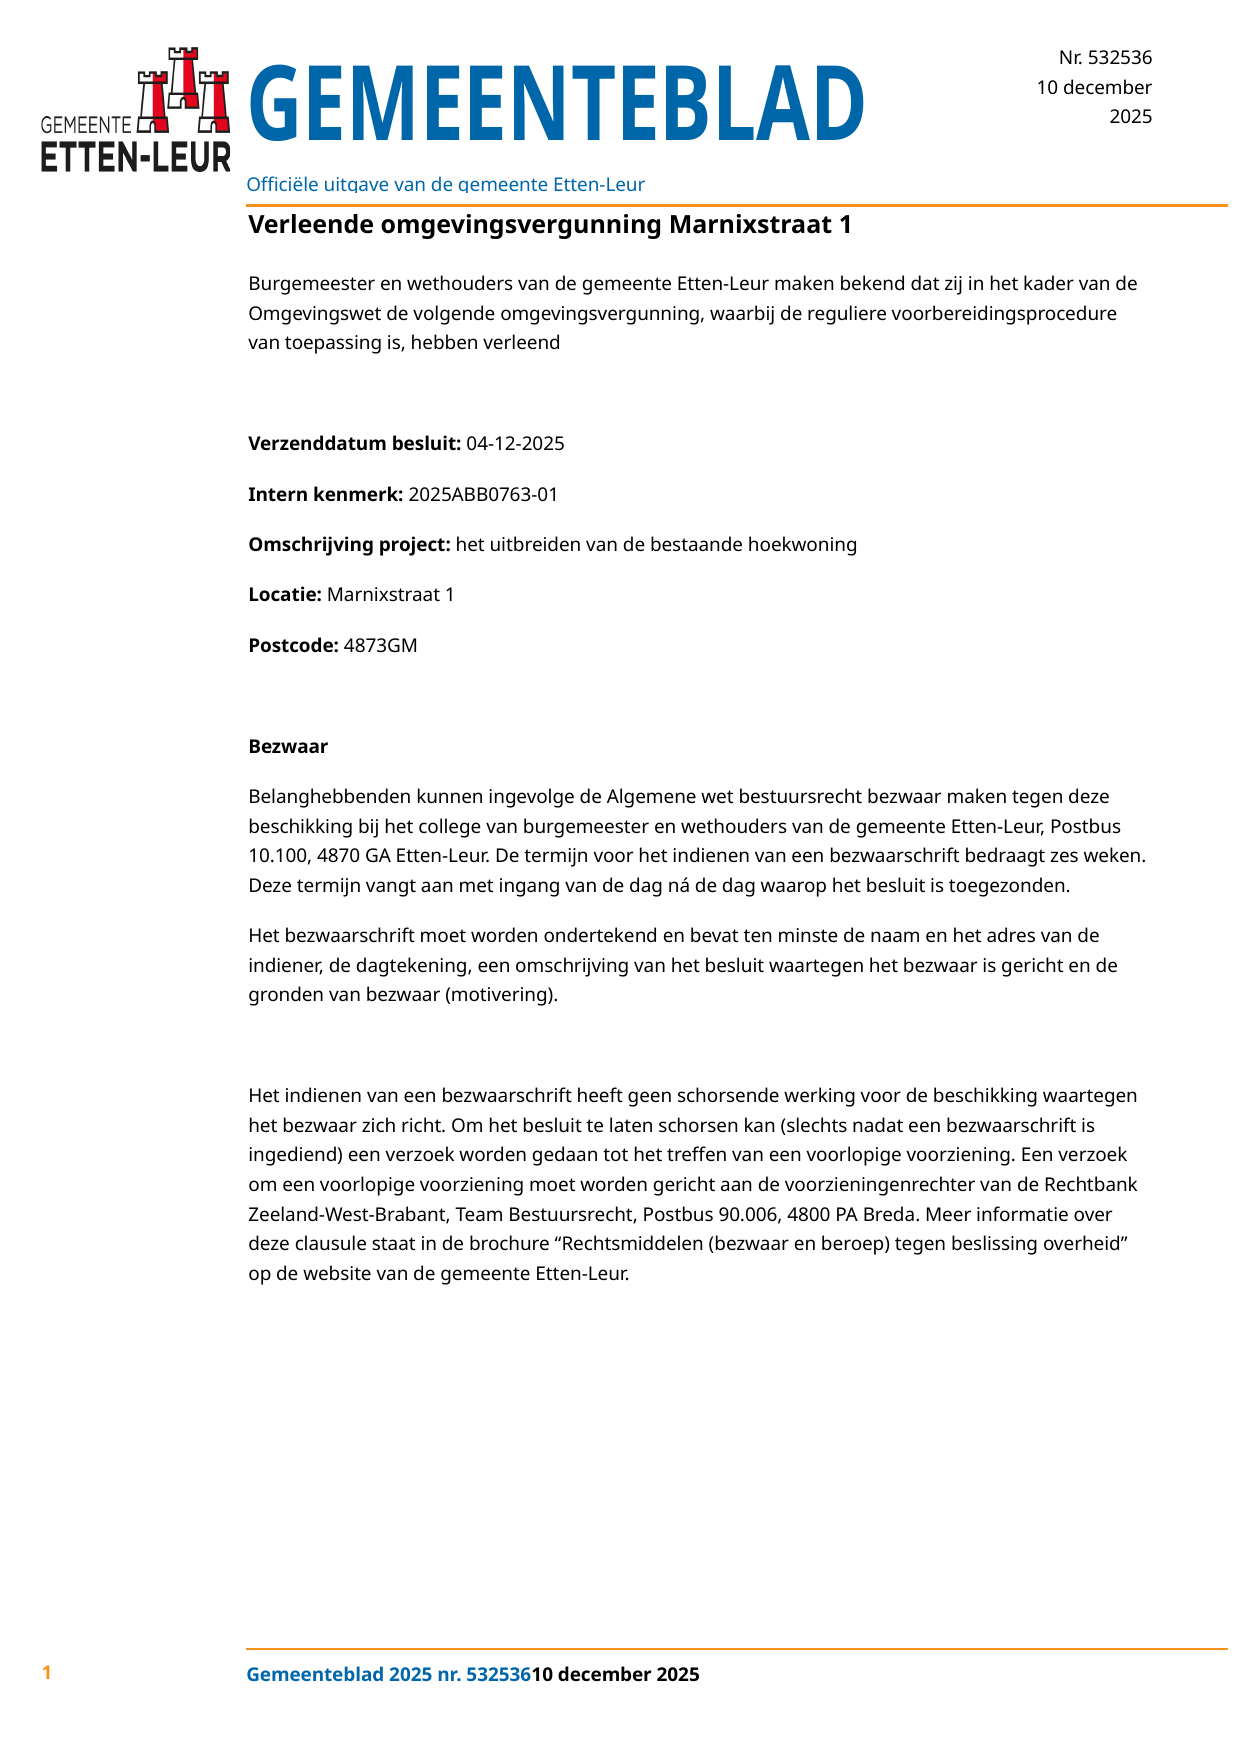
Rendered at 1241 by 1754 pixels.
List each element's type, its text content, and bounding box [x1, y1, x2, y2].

text Het bezwaarschrift moet worden ondertekend en bevat ten minste de naam en het adres van de indiener, de dagtekening, een omschrijving van het besluit waartegen het bezwaar is gericht en de gronden van bezwaar (motivering). [248, 922, 1152, 1007]
text Verzenddatum besluit: 04-12-2025 [248, 430, 1152, 456]
text Burgemeester en wethouders van de gemeente Etten-Leur maken bekend dat zij in het kader van de Omgevingswet de volgende omgevingsvergunning, waarbij de reguliere voorbereidingsprocedure van toepassing is, hebben verleend [248, 270, 1152, 355]
text Locatie: Marnixstraat 1 [248, 582, 1152, 607]
text Omschrijving project: het uitbreiden van de bestaande hoekwoning [248, 531, 1152, 557]
text Verleende omgevingsvergunning Marnixstraat 1 [248, 207, 1152, 241]
text Het indienen van een bezwaarschrift heeft geen schorsende werking voor de beschikking waartegen het bezwaar zich richt. Om het besluit te laten schorsen kan (slechts nadat een bezwaarschrift is ingediend) een verzoek worden gedaan tot het treffen van een voorlopige voorziening. Een verzoek om een voorlopige voorziening moet worden gericht aan de voorzieningenrechter van de Rechtbank Zeeland-West-Brabant, Team Bestuursrecht, Postbus 90.006, 4800 PA Breda. Meer informatie over deze clausule staat in de brochure “Rechtsmiddelen (bezwaar en beroep) tegen beslissing overheid” op de website van de gemeente Etten-Leur. [248, 1082, 1152, 1286]
text Belanghebbenden kunnen ingevolge de Algemene wet bestuursrecht bezwaar maken tegen deze beschikking bij het college van burgemeester en wethouders van de gemeente Etten-Leur, Postbus 10.100, 4870 GA Etten-Leur. De termijn voor het indienen van een bezwaarschrift bedraagt zes weken. Deze termijn vangt aan met ingang van de dag ná de dag waarop het besluit is toegezonden. [248, 783, 1152, 898]
picture [41, 47, 231, 172]
text Bezwaar [248, 733, 1152, 758]
text Intern kenmerk: 2025ABB0763-01 [248, 481, 1152, 506]
text Postcode: 4873GM [248, 632, 1152, 658]
